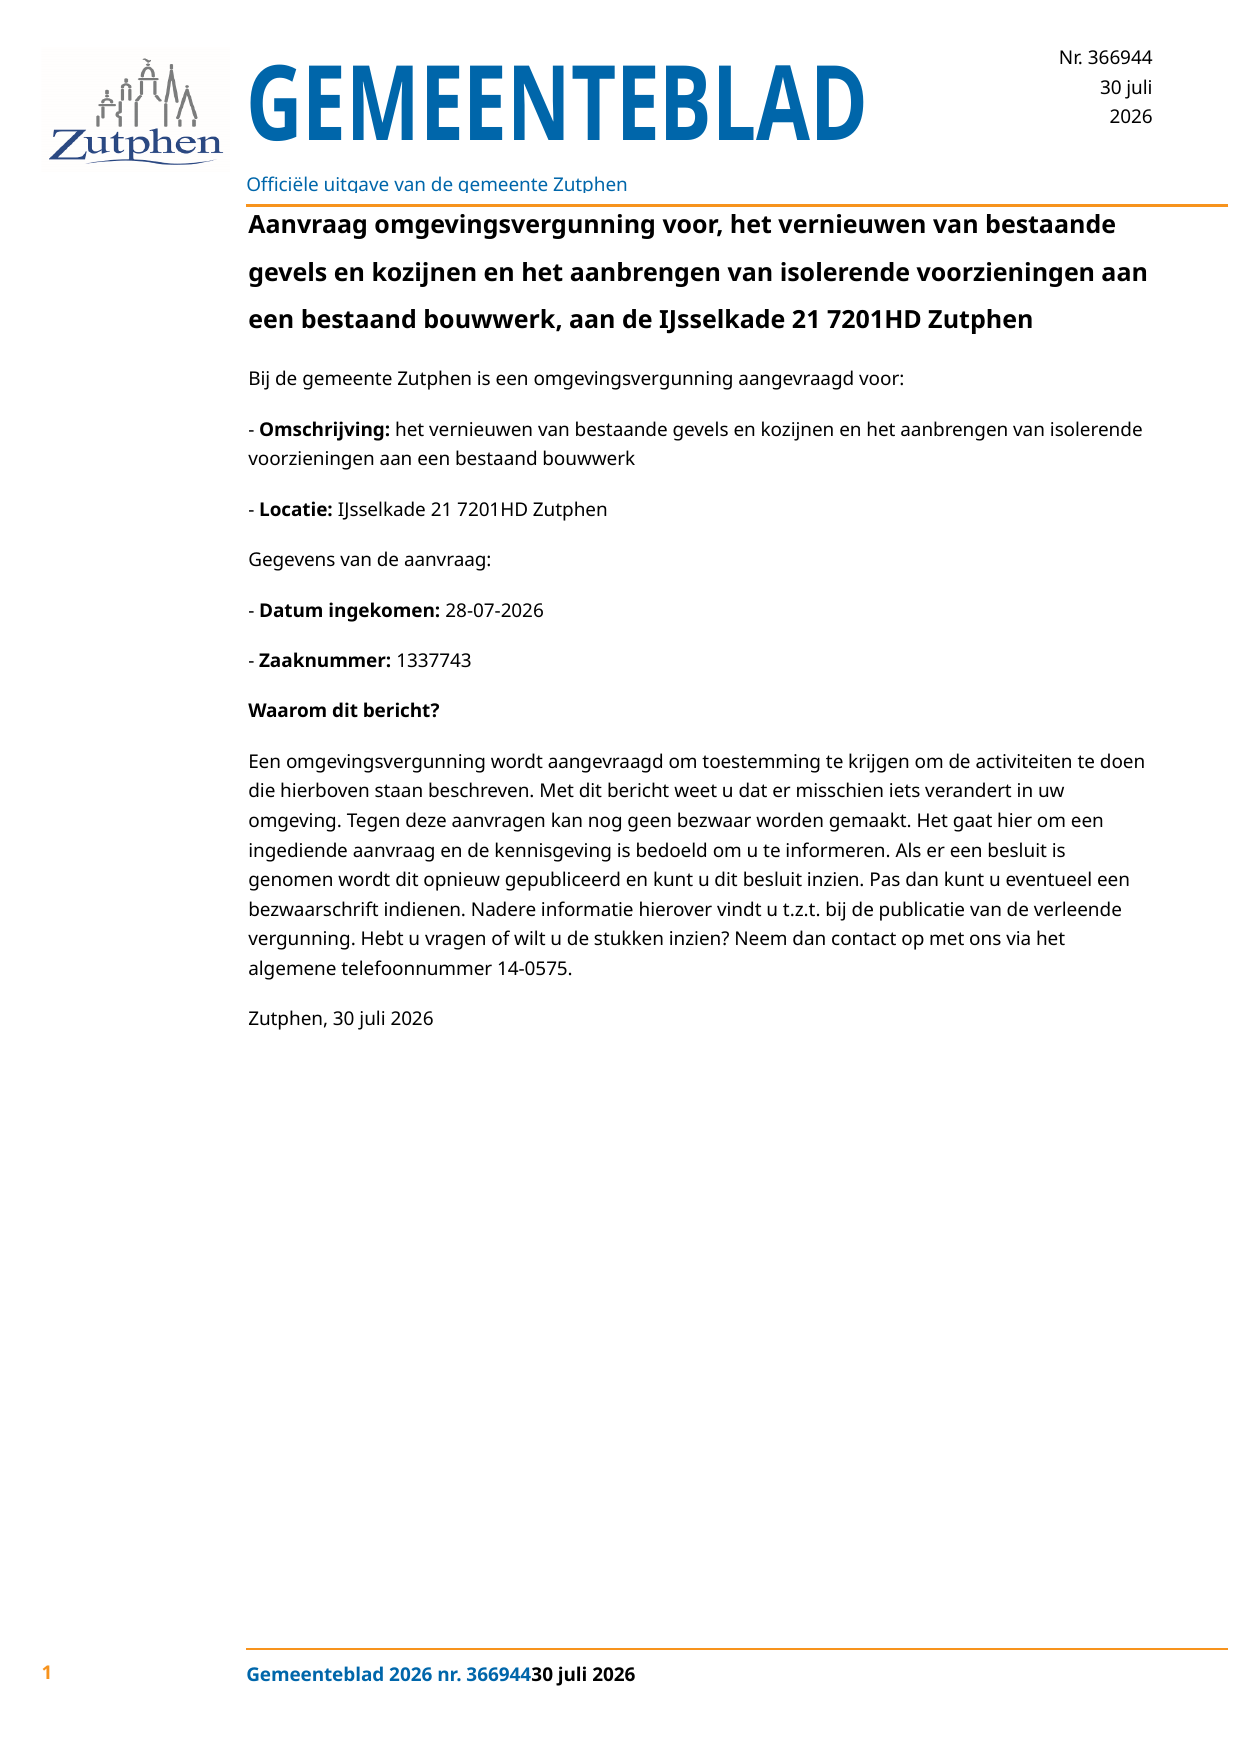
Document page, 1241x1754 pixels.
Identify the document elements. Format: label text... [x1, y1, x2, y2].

text - Zaaknummer: 1337743 [248, 647, 1152, 673]
picture [41, 47, 231, 172]
text Zutphen, 30 juli 2026 [248, 1006, 1152, 1031]
text - Datum ingekomen: 28-07-2026 [248, 597, 1152, 622]
text - Omschrijving: het vernieuwen van bestaande gevels en kozijnen en het aanbrengen van isolerende voorzieningen aan een bestaand bouwwerk [248, 416, 1152, 471]
text Gegevens van de aanvraag: [248, 546, 1152, 572]
text Bij de gemeente Zutphen is een omgevingsvergunning aangevraagd voor: [248, 366, 1152, 391]
text - Locatie: IJsselkade 21 7201HD Zutphen [248, 496, 1152, 522]
text Waarom dit bericht? [248, 698, 1152, 723]
text Een omgevingsvergunning wordt aangevraagd om toestemming te krijgen om de activiteiten te doen die hierboven staan beschreven. Met dit bericht weet u dat er misschien iets verandert in uw omgeving. Tegen deze aanvragen kan nog geen bezwaar worden gemaakt. Het gaat hier om een ingediende aanvraag en de kennisgeving is bedoeld om u te informeren. Als er een besluit is genomen wordt dit opnieuw gepubliceerd en kunt u dit besluit inzien. Pas dan kunt u eventueel een bezwaarschrift indienen. Nadere informatie hierover vindt u t.z.t. bij de publicatie van de verleende vergunning. Hebt u vragen of wilt u de stukken inzien? Neem dan contact op met ons via het algemene telefoonnummer 14-0575. [248, 748, 1152, 981]
text Aanvraag omgevingsvergunning voor, het vernieuwen van bestaande gevels en kozijnen en het aanbrengen van isolerende voorzieningen aan een bestaand bouwwerk, aan de IJsselkade 21 7201HD Zutphen [248, 207, 1152, 336]
